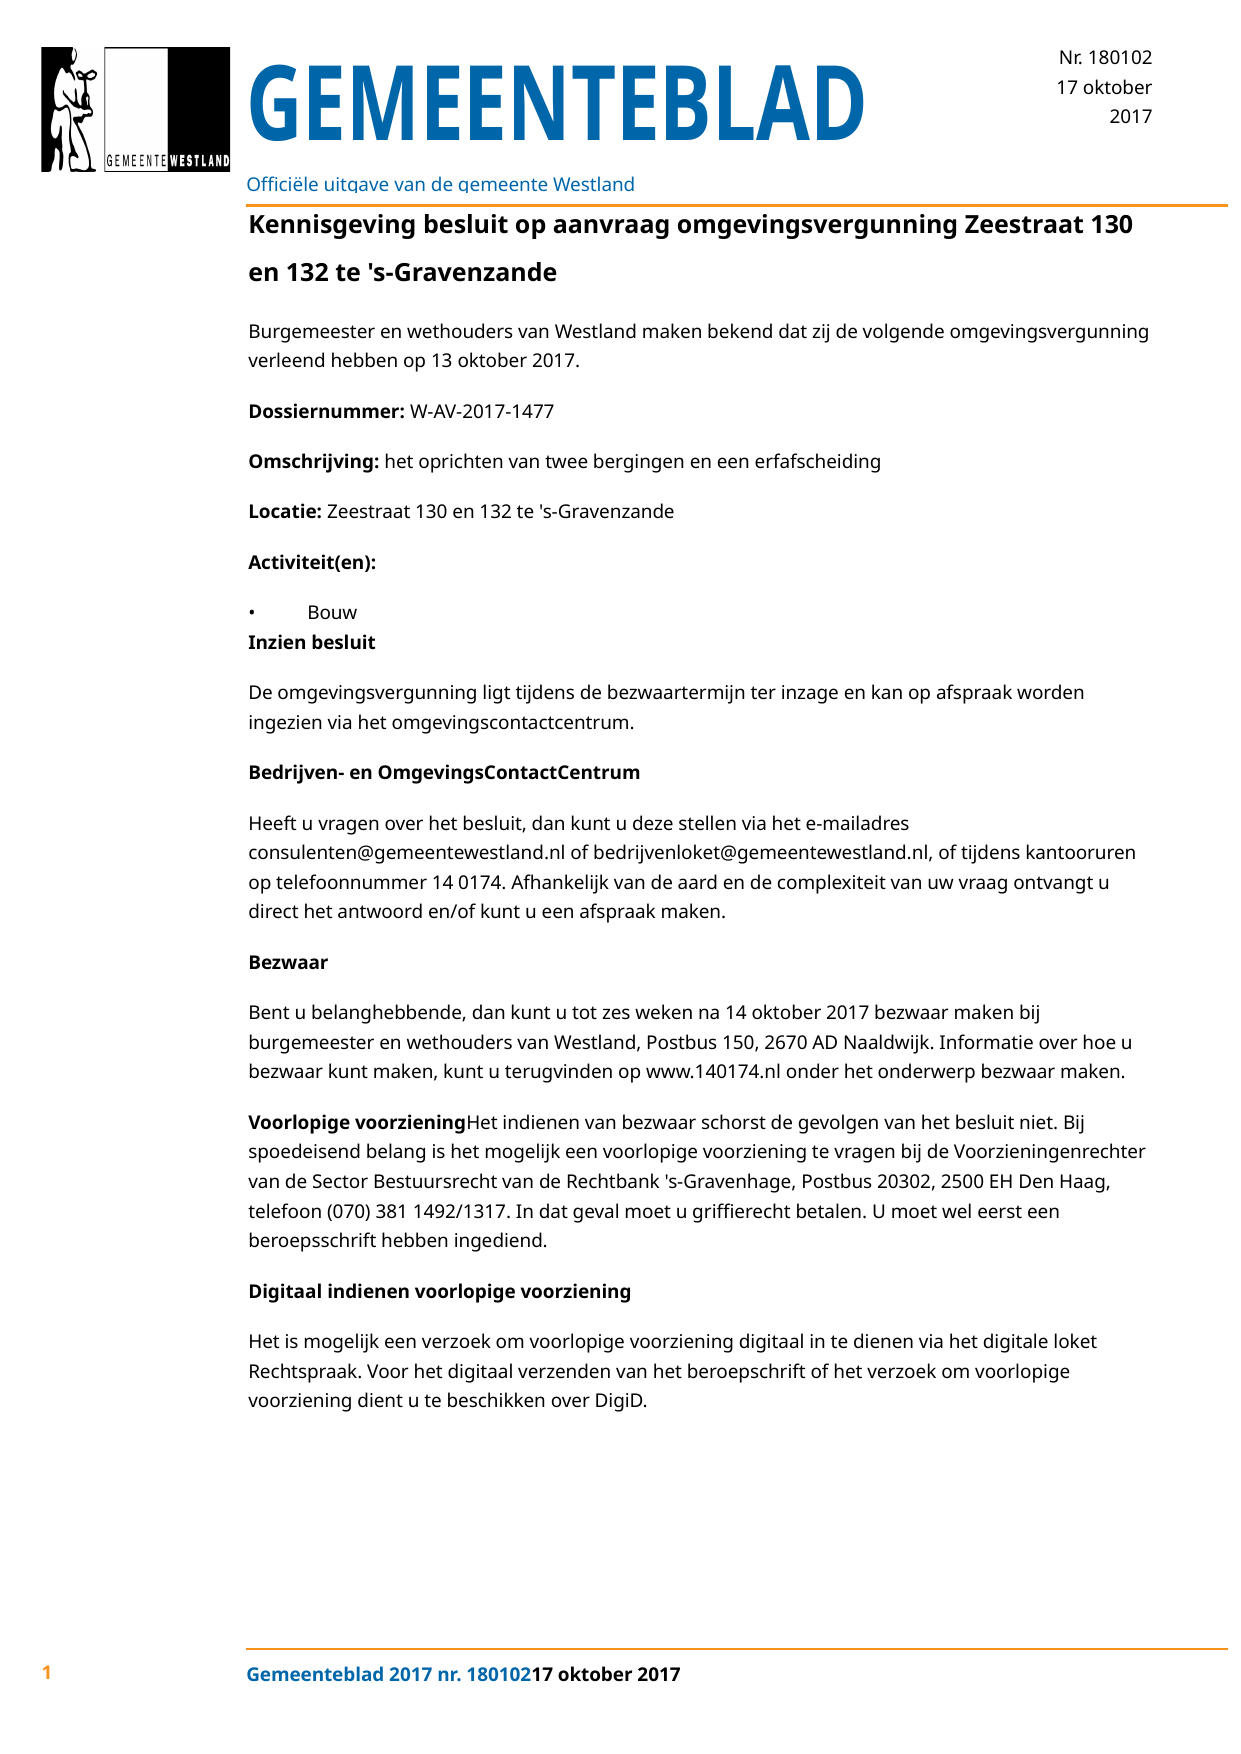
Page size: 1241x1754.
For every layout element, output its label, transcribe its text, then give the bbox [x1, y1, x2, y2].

text Locatie: Zeestraat 130 en 132 te 's-Gravenzande [248, 499, 1152, 524]
text Inzien besluit [248, 629, 1152, 655]
text Bezwaar [248, 949, 1152, 975]
text Digitaal indienen voorlopige voorziening [248, 1278, 1152, 1304]
text Dossiernummer: W-AV-2017-1477 [248, 398, 1152, 424]
text De omgevingsvergunning ligt tijdens de bezwaartermijn ter inzage en kan op afspraak worden ingezien via het omgevingscontactcentrum. [248, 679, 1152, 735]
text Bedrijven- en OmgevingsContactCentrum [248, 759, 1152, 785]
text Heeft u vragen over het besluit, dan kunt u deze stellen via het e-mailadres consulenten@gemeentewestland.nl of bedrijvenloket@gemeentewestland.nl, of tijdens kantooruren op telefoonnummer 14 0174. Afhankelijk van de aard en de complexiteit van uw vraag ontvangt u direct het antwoord en/of kunt u een afspraak maken. [248, 810, 1152, 924]
text Omschrijving: het oprichten van twee bergingen en een erfafscheiding [248, 448, 1152, 474]
list Bouw [248, 599, 1152, 625]
text Voorlopige voorzieningHet indienen van bezwaar schorst de gevolgen van het besluit niet. Bij spoedeisend belang is het mogelijk een voorlopige voorziening te vragen bij de Voorzieningenrechter van de Sector Bestuursrecht van de Rechtbank 's-Gravenhage, Postbus 20302, 2500 EH Den Haag, telefoon (070) 381 1492/1317. In dat geval moet u griffierecht betalen. U moet wel eerst een beroepsschrift hebben ingediend. [248, 1109, 1152, 1253]
text Activiteit(en): [248, 549, 1152, 575]
text Kennisgeving besluit op aanvraag omgevingsvergunning Zeestraat 130 en 132 te 's-Gravenzande [248, 207, 1152, 288]
picture [41, 47, 231, 172]
text Burgemeester en wethouders van Westland maken bekend dat zij de volgende omgevingsvergunning verleend hebben op 13 oktober 2017. [248, 318, 1152, 373]
text Het is mogelijk een verzoek om voorlopige voorziening digitaal in te dienen via het digitale loket Rechtspraak. Voor het digitaal verzenden van het beroepschrift of het verzoek om voorlopige voorziening dient u te beschikken over DigiD. [248, 1328, 1152, 1413]
text Bent u belanghebbende, dan kunt u tot zes weken na 14 oktober 2017 bezwaar maken bij burgemeester en wethouders van Westland, Postbus 150, 2670 AD Naaldwijk. Informatie over hoe u bezwaar kunt maken, kunt u terugvinden op www.140174.nl onder het onderwerp bezwaar maken. [248, 999, 1152, 1084]
